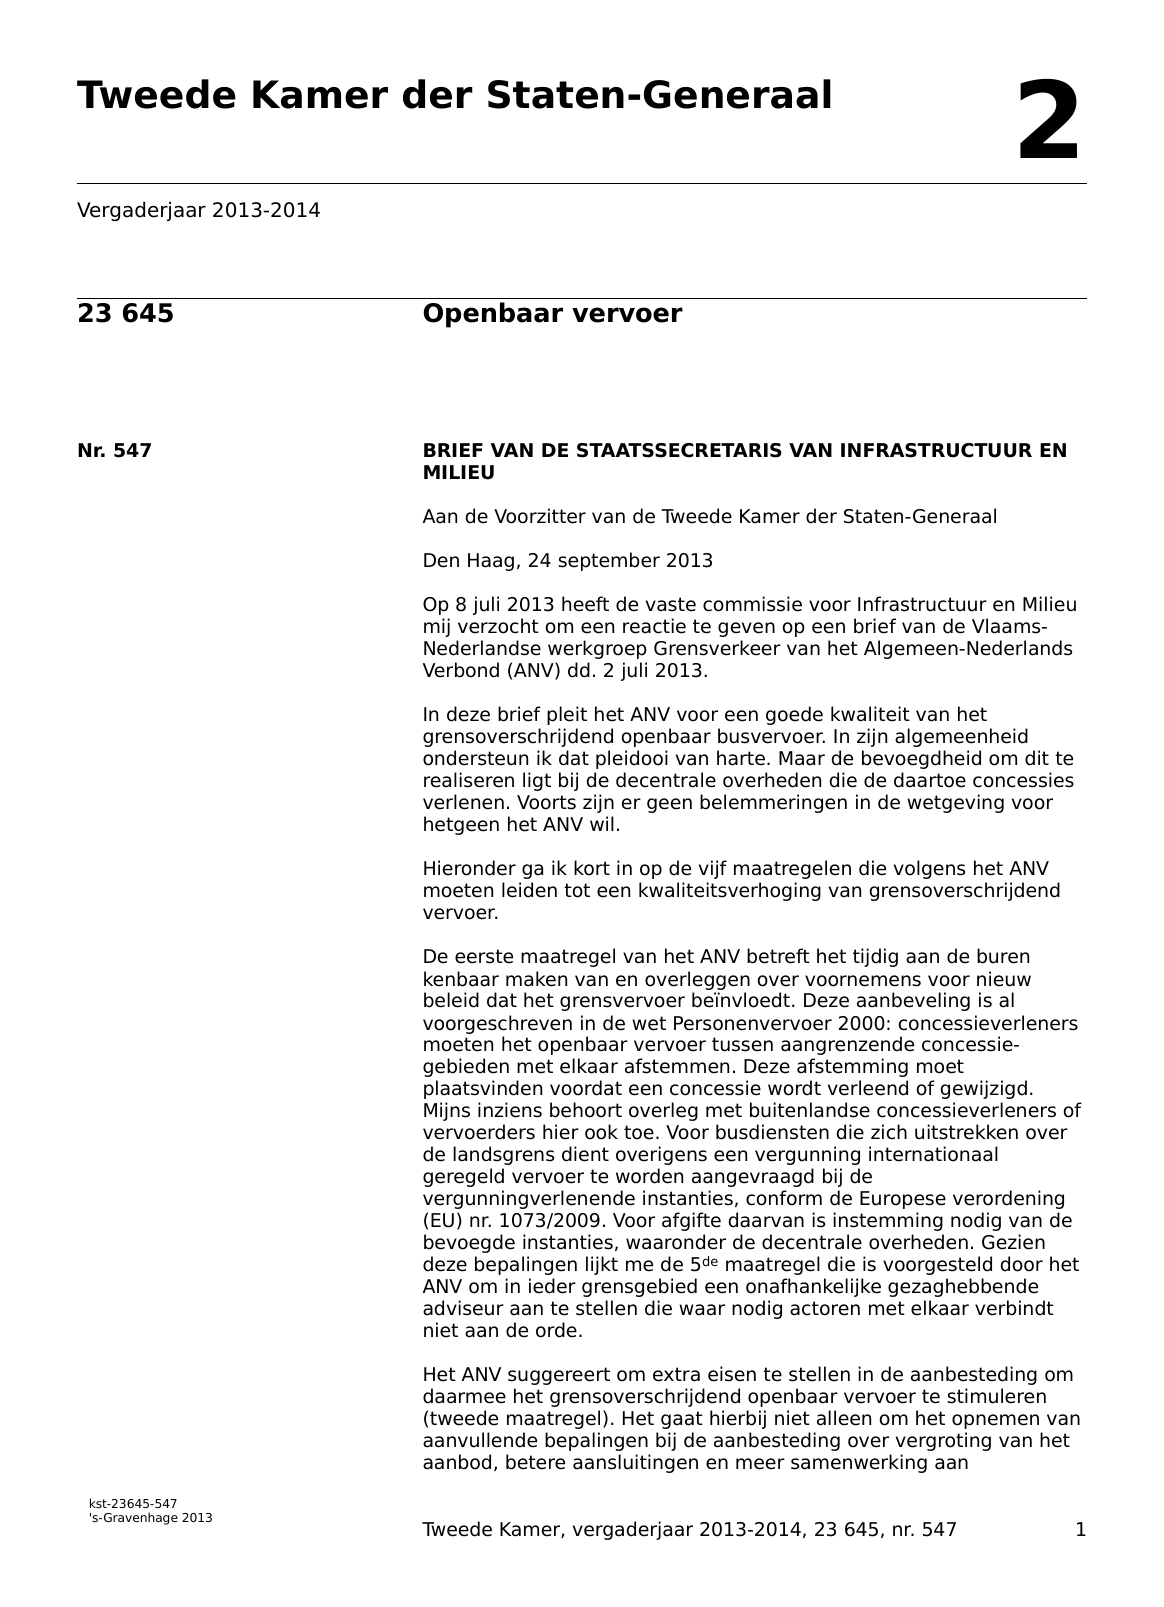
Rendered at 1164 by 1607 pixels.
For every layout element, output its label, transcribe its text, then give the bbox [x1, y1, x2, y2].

subtitle Nr. 547 BRIEF VAN DE STAATSSECRETARIS VAN INFRASTRUCTUUR EN MILIEU [77, 440, 1087, 484]
text Hieronder ga ik kort in op de vijf maatregelen die volgens het ANV moeten leiden tot een kwaliteitsverhoging van grensoverschrijdend vervoer. [422, 858, 1087, 924]
table_cell Vergaderjaar 2013-2014 [77, 184, 1087, 298]
text 's-Gravenhage 2013 [88, 1511, 323, 1525]
text In deze brief pleit het ANV voor een goede kwaliteit van het grensoverschrijdend openbaar busvervoer. In zijn algemeenheid ondersteun ik dat pleidooi van harte. Maar de bevoegdheid om dit te realiseren ligt bij de decentrale overheden die de daartoe concessies verlenen. Voorts zijn er geen belemmeringen in de wetgeving voor hetgeen het ANV wil. [422, 704, 1087, 836]
text Op 8 juli 2013 heeft de vaste commissie voor Infrastructuur en Milieu mij verzocht om een reactie te geven op een brief van de Vlaams-Nederlandse werkgroep Grensverkeer van het Algemeen-Nederlands Verbond (ANV) dd. 2 juli 2013. [422, 594, 1087, 682]
text Het ANV suggereert om extra eisen te stellen in de aanbesteding om daarmee het grensoverschrijdend openbaar vervoer te stimuleren (tweede maatregel). Het gaat hierbij niet alleen om het opnemen van aanvullende bepalingen bij de aanbesteding over vergroting van het aanbod, betere aansluitingen en meer samenwerking aan [422, 1364, 1087, 1474]
table_header Tweede Kamer der Staten-Generaal [77, 59, 886, 183]
subtitle 23 645 Openbaar vervoer [77, 299, 1087, 329]
text Den Haag, 24 september 2013 [422, 550, 1087, 572]
table_header 2 [886, 59, 1087, 183]
text De eerste maatregel van het ANV betreft het tijdig aan de buren kenbaar maken van en overleggen over voornemens voor nieuw beleid dat het grensvervoer beïnvloedt. Deze aanbeveling is al voorgeschreven in de wet Personenvervoer 2000: concessieverleners moeten het openbaar vervoer tussen aangrenzende concessie-gebieden met elkaar afstemmen. Deze afstemming moet plaatsvinden voordat een concessie wordt verleend of gewijzigd. Mijns inziens behoort overleg met buitenlandse concessieverleners of vervoerders hier ook toe. Voor busdiensten die zich uitstrekken over de landsgrens dient overigens een vergunning internationaal geregeld vervoer te worden aangevraagd bij de vergunningverlenende instanties, conform de Europese verordening (EU) nr. 1073/2009. Voor afgifte daarvan is instemming nodig van de bevoegde instanties, waaronder de decentrale overheden. Gezien deze bepalingen lijkt me de 5de maatregel die is voorgesteld door het ANV om in ieder grensgebied een onafhankelijke gezaghebbende adviseur aan te stellen die waar nodig actoren met elkaar verbindt niet aan de orde. [422, 946, 1087, 1342]
text Aan de Voorzitter van de Tweede Kamer der Staten-Generaal [422, 506, 1087, 528]
text kst-23645-547 [88, 1497, 323, 1511]
